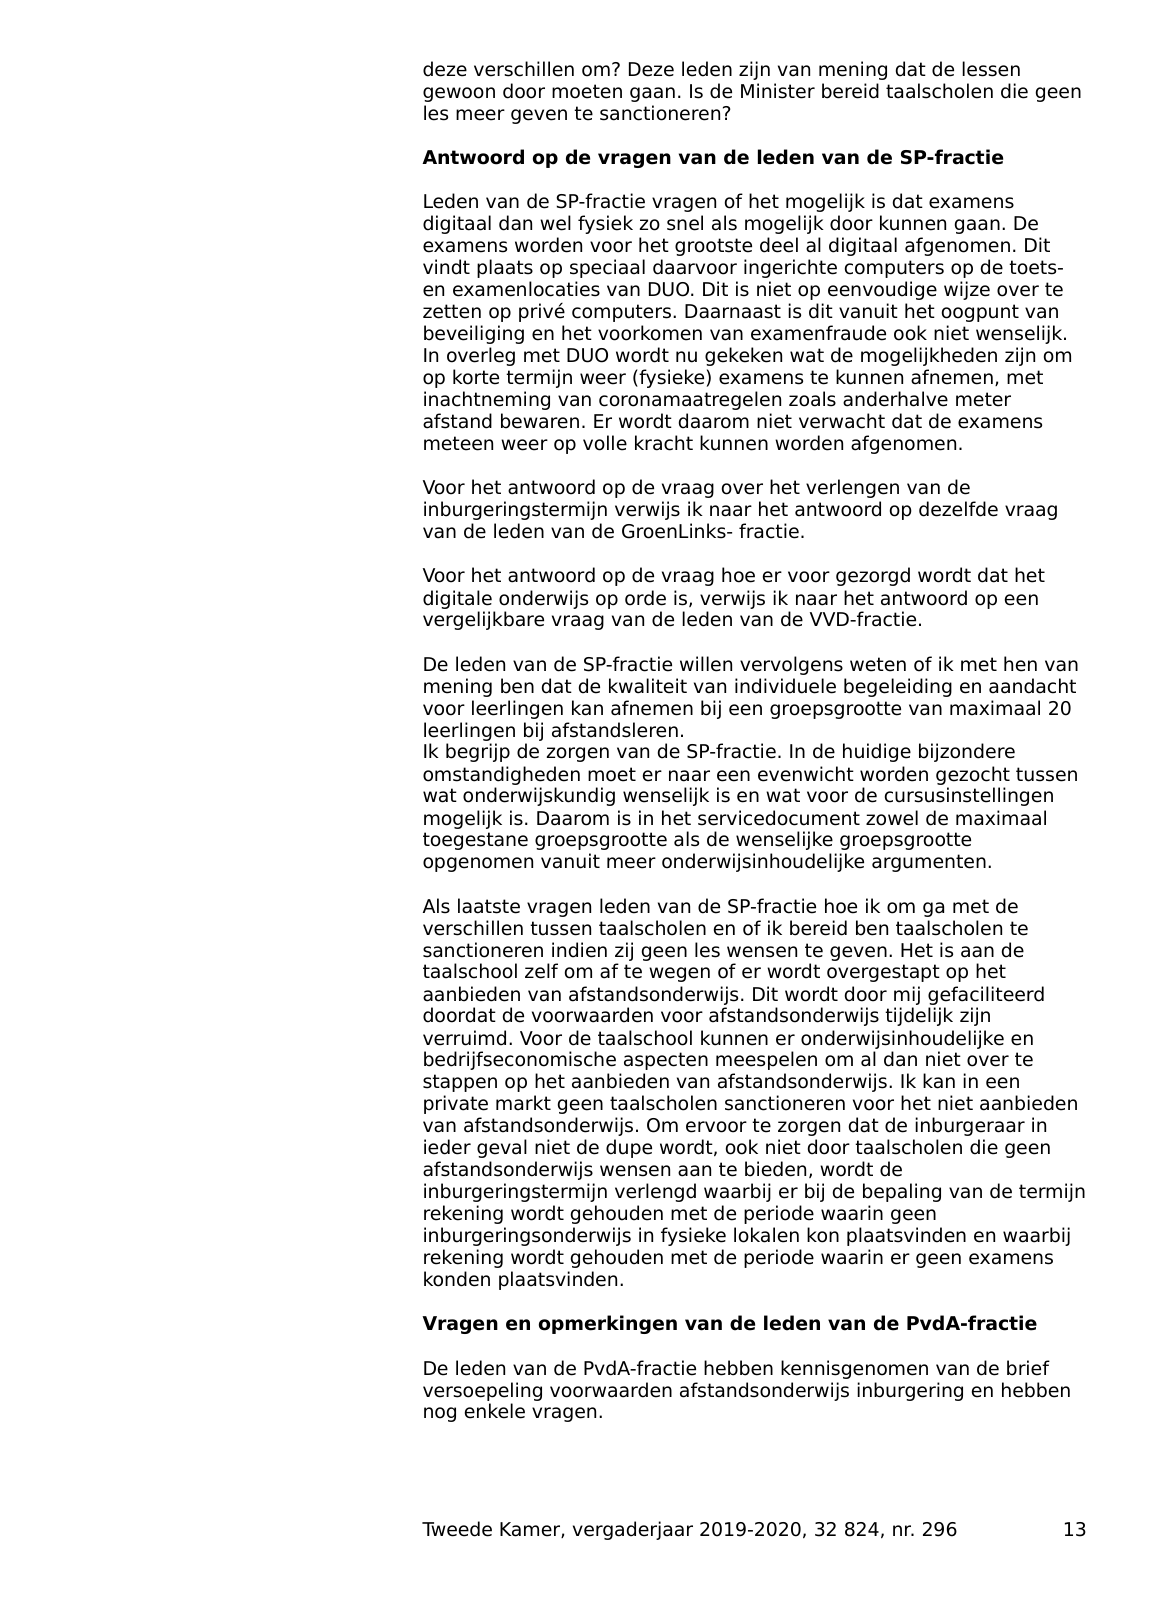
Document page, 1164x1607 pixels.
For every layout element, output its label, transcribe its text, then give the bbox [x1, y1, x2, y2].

subtitle Antwoord op de vragen van de leden van de SP-fractie [422, 147, 1087, 169]
text Als laatste vragen leden van de SP-fractie hoe ik om ga met de verschillen tussen taalscholen en of ik bereid ben taalscholen te sanctioneren indien zij geen les wensen te geven. Het is aan de taalschool zelf om af te wegen of er wordt overgestapt op het aanbieden van afstandsonderwijs. Dit wordt door mij gefaciliteerd doordat de voorwaarden voor afstandsonderwijs tijdelijk zijn verruimd. Voor de taalschool kunnen er onderwijsinhoudelijke en bedrijfseconomische aspecten meespelen om al dan niet over te stappen op het aanbieden van afstandsonderwijs. Ik kan in een private markt geen taalscholen sanctioneren voor het niet aanbieden van afstandsonderwijs. Om ervoor te zorgen dat de inburgeraar in ieder geval niet de dupe wordt, ook niet door taalscholen die geen afstandsonderwijs wensen aan te bieden, wordt de inburgeringstermijn verlengd waarbij er bij de bepaling van de termijn rekening wordt gehouden met de periode waarin geen inburgeringsonderwijs in fysieke lokalen kon plaatsvinden en waarbij rekening wordt gehouden met de periode waarin er geen examens konden plaatsvinden. [422, 896, 1087, 1291]
text Leden van de SP-fractie vragen of het mogelijk is dat examens digitaal dan wel fysiek zo snel als mogelijk door kunnen gaan. De examens worden voor het grootste deel al digitaal afgenomen. Dit vindt plaats op speciaal daarvoor ingerichte computers op de toets- en examenlocaties van DUO. Dit is niet op eenvoudige wijze over te zetten op privé computers. Daarnaast is dit vanuit het oogpunt van beveiliging en het voorkomen van examenfraude ook niet wenselijk. In overleg met DUO wordt nu gekeken wat de mogelijkheden zijn om op korte termijn weer (fysieke) examens te kunnen afnemen, met inachtneming van coronamaatregelen zoals anderhalve meter afstand bewaren. Er wordt daarom niet verwacht dat de examens meteen weer op volle kracht kunnen worden afgenomen. [422, 191, 1087, 455]
text De leden van de SP-fractie willen vervolgens weten of ik met hen van mening ben dat de kwaliteit van individuele begeleiding en aandacht voor leerlingen kan afnemen bij een groepsgrootte van maximaal 20 leerlingen bij afstandsleren. [422, 653, 1087, 741]
text De leden van de PvdA-fractie hebben kennisgenomen van de brief versoepeling voorwaarden afstandsonderwijs inburgering en hebben nog enkele vragen. [422, 1357, 1087, 1423]
text deze verschillen om? Deze leden zijn van mening dat de lessen gewoon door moeten gaan. Is de Minister bereid taalscholen die geen les meer geven te sanctioneren? [422, 59, 1087, 125]
text Ik begrijp de zorgen van de SP-fractie. In de huidige bijzondere omstandigheden moet er naar een evenwicht worden gezocht tussen wat onderwijskundig wenselijk is en wat voor de cursusinstellingen mogelijk is. Daarom is in het servicedocument zowel de maximaal toegestane groepsgrootte als de wenselijke groepsgrootte opgenomen vanuit meer onderwijsinhoudelijke argumenten. [422, 741, 1087, 873]
text Voor het antwoord op de vraag over het verlengen van de inburgeringstermijn verwijs ik naar het antwoord op dezelfde vraag van de leden van de GroenLinks- fractie. [422, 477, 1087, 543]
subtitle Vragen en opmerkingen van de leden van de PvdA-fractie [422, 1313, 1087, 1335]
text Voor het antwoord op de vraag hoe er voor gezorgd wordt dat het digitale onderwijs op orde is, verwijs ik naar het antwoord op een vergelijkbare vraag van de leden van de VVD-fractie. [422, 565, 1087, 631]
